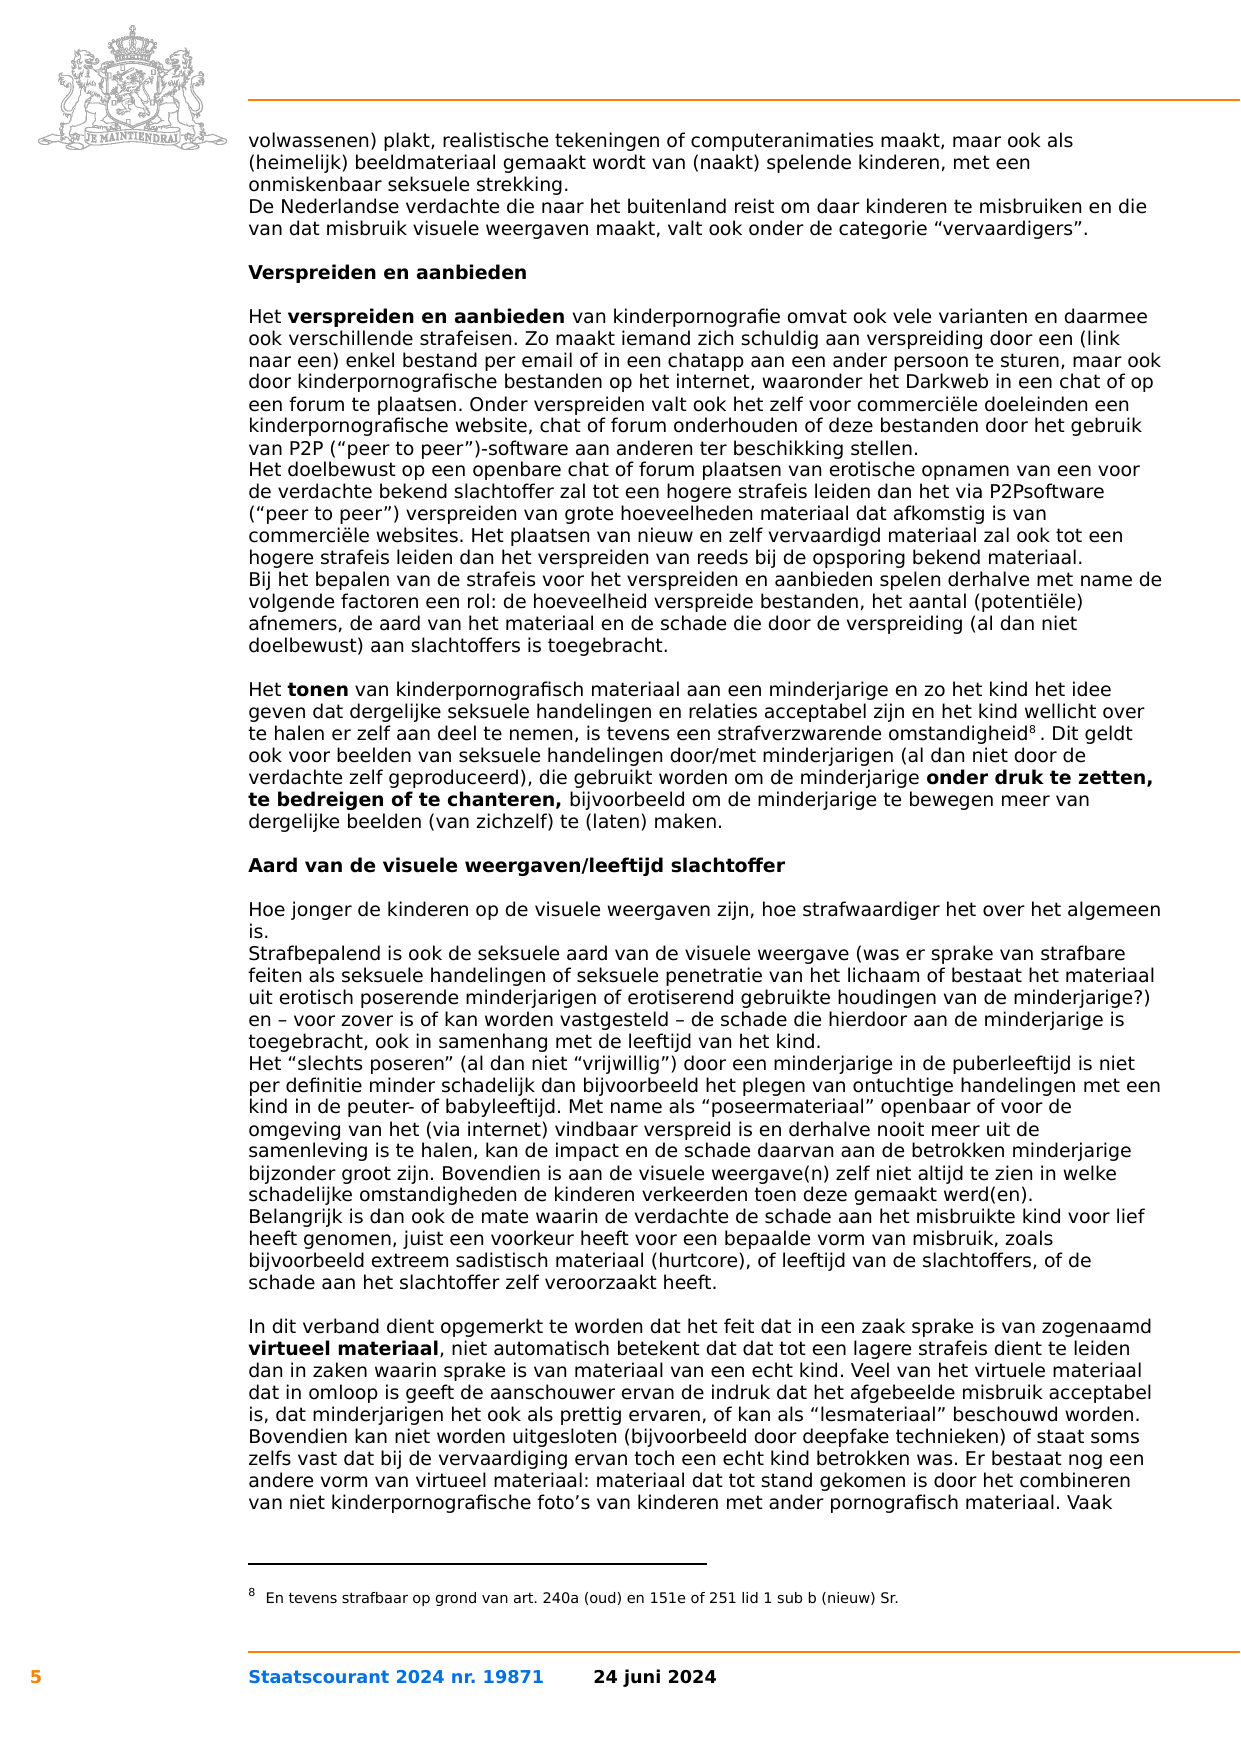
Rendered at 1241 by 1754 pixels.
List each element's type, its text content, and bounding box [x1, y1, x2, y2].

text In dit verband dient opgemerkt te worden dat het feit dat in een zaak sprake is van zogenaamd virtueel materiaal, niet automatisch betekent dat dat tot een lagere strafeis dient te leiden dan in zaken waarin sprake is van materiaal van een echt kind. Veel van het virtuele materiaal dat in omloop is geeft de aanschouwer ervan de indruk dat het afgebeelde misbruik acceptabel is, dat minderjarigen het ook als prettig ervaren, of kan als “lesmateriaal” beschouwd worden. Bovendien kan niet worden uitgesloten (bijvoorbeeld door deepfake technieken) of staat soms zelfs vast dat bij de vervaardiging ervan toch een echt kind betrokken was. Er bestaat nog een andere vorm van virtueel materiaal: materiaal dat tot stand gekomen is door het combineren van niet kinderpornografische foto’s van kinderen met ander pornografisch materiaal. Vaak [248, 1316, 1163, 1514]
text Het doelbewust op een openbare chat of forum plaatsen van erotische opnamen van een voor de verdachte bekend slachtoffer zal tot een hogere strafeis leiden dan het via P2Psoftware (“peer to peer”) verspreiden van grote hoeveelheden materiaal dat afkomstig is van commerciële websites. Het plaatsen van nieuw en zelf vervaardigd materiaal zal ook tot een hogere strafeis leiden dan het verspreiden van reeds bij de opsporing bekend materiaal. [248, 459, 1163, 569]
text Strafbepalend is ook de seksuele aard van de visuele weergave (was er sprake van strafbare feiten als seksuele handelingen of seksuele penetratie van het lichaam of bestaat het materiaal uit erotisch poserende minderjarigen of erotiserend gebruikte houdingen van de minderjarige?) en – voor zover is of kan worden vastgesteld – de schade die hierdoor aan de minderjarige is toegebracht, ook in samenhang met de leeftijd van het kind. [248, 943, 1163, 1052]
picture [38, 25, 227, 150]
text volwassenen) plakt, realistische tekeningen of computeranimaties maakt, maar ook als (heimelijk) beeldmateriaal gemaakt wordt van (naakt) spelende kinderen, met een onmiskenbaar seksuele strekking. [248, 130, 1163, 196]
text Het “slechts poseren” (al dan niet “vrijwillig”) door een minderjarige in de puberleeftijd is niet per definitie minder schadelijk dan bijvoorbeeld het plegen van ontuchtige handelingen met een kind in de peuter- of babyleeftijd. Met name als “poseermateriaal” openbaar of voor de omgeving van het (via internet) vindbaar verspreid is en derhalve nooit meer uit de samenleving is te halen, kan de impact en de schade daarvan aan de betrokken minderjarige bijzonder groot zijn. Bovendien is aan de visuele weergave(n) zelf niet altijd te zien in welke schadelijke omstandigheden de kinderen verkeerden toen deze gemaakt werd(en). [248, 1052, 1163, 1206]
text Hoe jonger de kinderen op de visuele weergaven zijn, hoe strafwaardiger het over het algemeen is. [248, 899, 1163, 943]
text En tevens strafbaar op grond van art. 240a (oud) en 151e of 251 lid 1 sub b (nieuw) Sr. [248, 1586, 1163, 1608]
subtitle Verspreiden en aanbieden [248, 262, 1163, 284]
text Bij het bepalen van de strafeis voor het verspreiden en aanbieden spelen derhalve met name de volgende factoren een rol: de hoeveelheid verspreide bestanden, het aantal (potentiële) afnemers, de aard van het materiaal en de schade die door de verspreiding (al dan niet doelbewust) aan slachtoffers is toegebracht. [248, 569, 1163, 657]
subtitle Aard van de visuele weergaven/leeftijd slachtoffer [248, 855, 1163, 877]
text De Nederlandse verdachte die naar het buitenland reist om daar kinderen te misbruiken en die van dat misbruik visuele weergaven maakt, valt ook onder de categorie “vervaardigers”. [248, 196, 1163, 240]
text Belangrijk is dan ook de mate waarin de verdachte de schade aan het misbruikte kind voor lief heeft genomen, juist een voorkeur heeft voor een bepaalde vorm van misbruik, zoals bijvoorbeeld extreem sadistisch materiaal (hurtcore), of leeftijd van de slachtoffers, of de schade aan het slachtoffer zelf veroorzaakt heeft. [248, 1206, 1163, 1294]
text Het tonen van kinderpornografisch materiaal aan een minderjarige en zo het kind het idee geven dat dergelijke seksuele handelingen en relaties acceptabel zijn en het kind wellicht over te halen er zelf aan deel te nemen, is tevens een strafverzwarende omstandigheid. Dit geldt ook voor beelden van seksuele handelingen door/met minderjarigen (al dan niet door de verdachte zelf geproduceerd), die gebruikt worden om de minderjarige onder druk te zetten, te bedreigen of te chanteren, bijvoorbeeld om de minderjarige te bewegen meer van dergelijke beelden (van zichzelf) te (laten) maken. [248, 679, 1163, 833]
text Het verspreiden en aanbieden van kinderpornografie omvat ook vele varianten en daarmee ook verschillende strafeisen. Zo maakt iemand zich schuldig aan verspreiding door een (link naar een) enkel bestand per email of in een chatapp aan een ander persoon te sturen, maar ook door kinderpornografische bestanden op het internet, waaronder het Darkweb in een chat of op een forum te plaatsen. Onder verspreiden valt ook het zelf voor commerciële doeleinden een kinderpornografische website, chat of forum onderhouden of deze bestanden door het gebruik van P2P (“peer to peer”)-software aan anderen ter beschikking stellen. [248, 306, 1163, 459]
